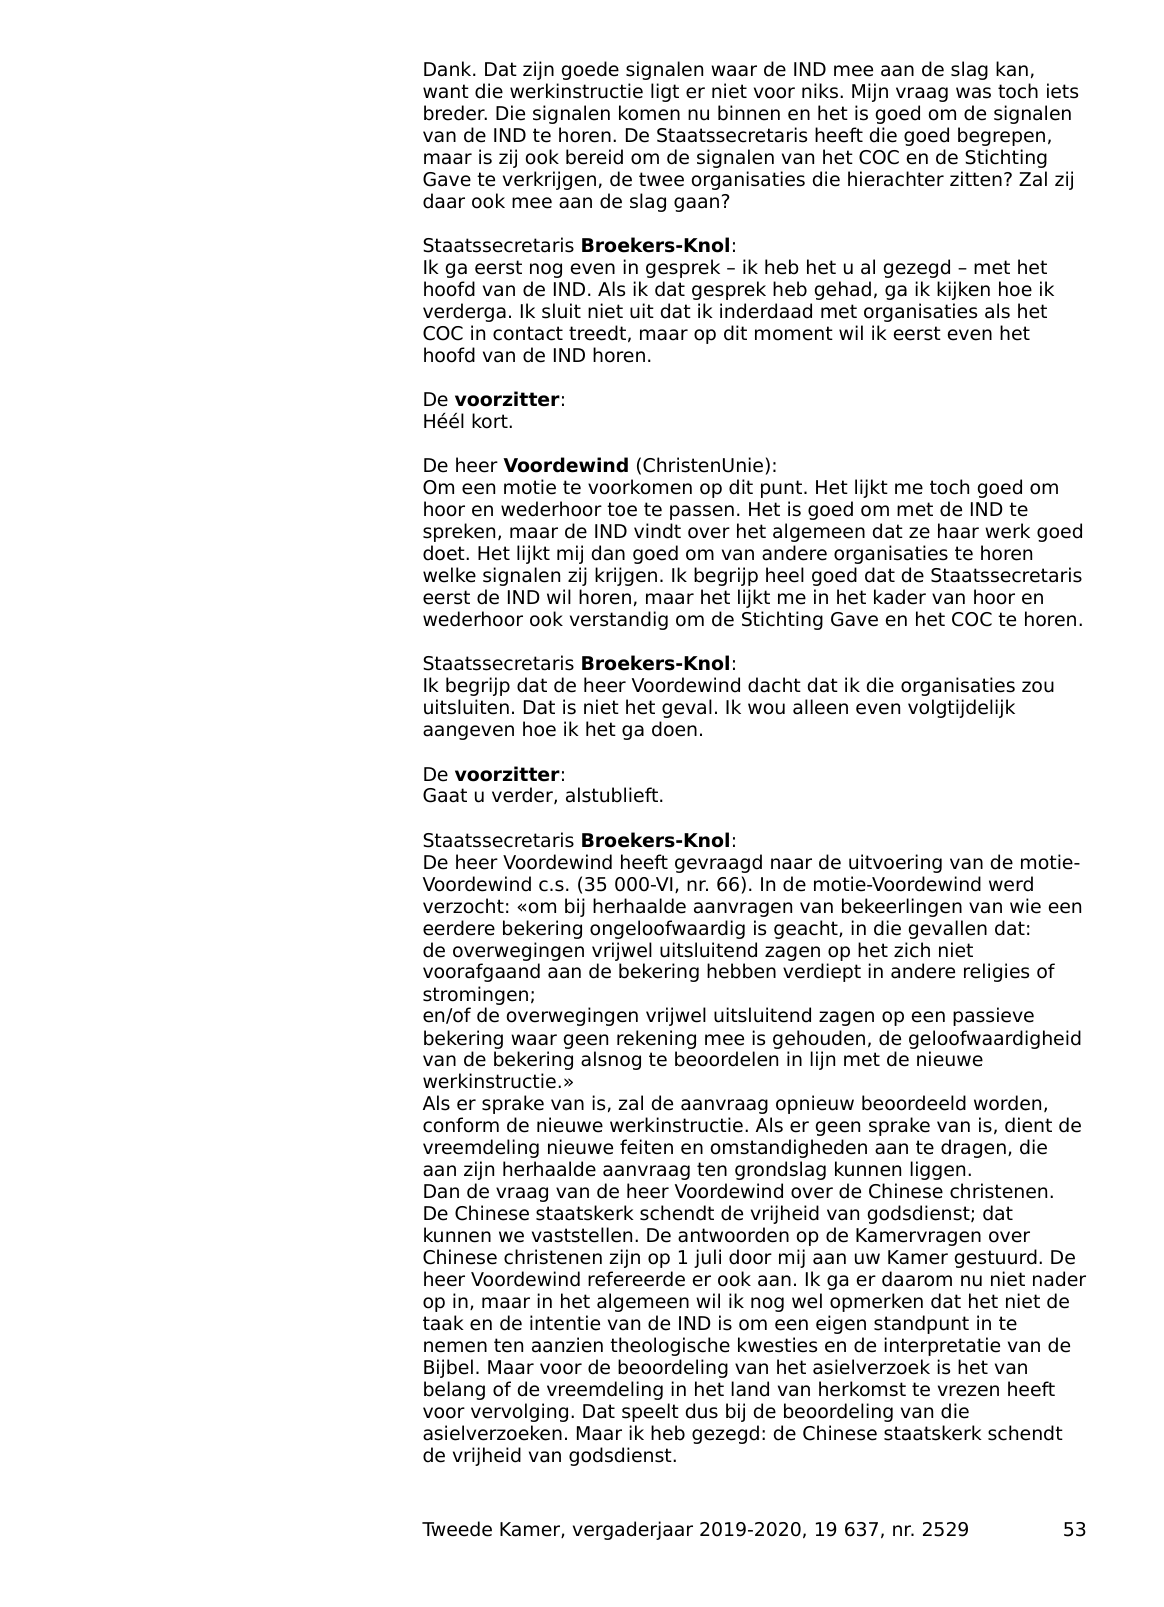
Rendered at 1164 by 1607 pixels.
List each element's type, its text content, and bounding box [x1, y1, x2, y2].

text de overwegingen vrijwel uitsluitend zagen op het zich niet voorafgaand aan de bekering hebben verdiept in andere religies of stromingen; [422, 939, 1087, 1005]
text De heer Voordewind (ChristenUnie): [422, 455, 1087, 477]
text De voorzitter: [422, 389, 1087, 411]
text Staatssecretaris Broekers-Knol: [422, 235, 1087, 257]
text Als er sprake van is, zal de aanvraag opnieuw beoordeeld worden, conform de nieuwe werkinstructie. Als er geen sprake van is, dient de vreemdeling nieuwe feiten en omstandigheden aan te dragen, die aan zijn herhaalde aanvraag ten grondslag kunnen liggen. [422, 1093, 1087, 1181]
text Gaat u verder, alstublieft. [422, 785, 1087, 807]
text Om een motie te voorkomen op dit punt. Het lijkt me toch goed om hoor en wederhoor toe te passen. Het is goed om met de IND te spreken, maar de IND vindt over het algemeen dat ze haar werk goed doet. Het lijkt mij dan goed om van andere organisaties te horen welke signalen zij krijgen. Ik begrijp heel goed dat de Staatssecretaris eerst de IND wil horen, maar het lijkt me in het kader van hoor en wederhoor ook verstandig om de Stichting Gave en het COC te horen. [422, 477, 1087, 631]
text Staatssecretaris Broekers-Knol: [422, 653, 1087, 675]
text De heer Voordewind heeft gevraagd naar de uitvoering van de motie-Voordewind c.s. (35 000-VI, nr. 66). In de motie-Voordewind werd verzocht: «om bij herhaalde aanvragen van bekeerlingen van wie een eerdere bekering ongeloofwaardig is geacht, in die gevallen dat: [422, 852, 1087, 939]
text Ik ga eerst nog even in gesprek – ik heb het u al gezegd – met het hoofd van de IND. Als ik dat gesprek heb gehad, ga ik kijken hoe ik verderga. Ik sluit niet uit dat ik inderdaad met organisaties als het COC in contact treedt, maar op dit moment wil ik eerst even het hoofd van de IND horen. [422, 257, 1087, 367]
text Staatssecretaris Broekers-Knol: [422, 829, 1087, 852]
text De voorzitter: [422, 763, 1087, 785]
text en/of de overwegingen vrijwel uitsluitend zagen op een passieve bekering waar geen rekening mee is gehouden, de geloofwaardigheid van de bekering alsnog te beoordelen in lijn met de nieuwe werkinstructie.» [422, 1005, 1087, 1093]
text Dank. Dat zijn goede signalen waar de IND mee aan de slag kan, want die werkinstructie ligt er niet voor niks. Mijn vraag was toch iets breder. Die signalen komen nu binnen en het is goed om de signalen van de IND te horen. De Staatssecretaris heeft die goed begrepen, maar is zij ook bereid om de signalen van het COC en de Stichting Gave te verkrijgen, de twee organisaties die hierachter zitten? Zal zij daar ook mee aan de slag gaan? [422, 59, 1087, 213]
text Ik begrijp dat de heer Voordewind dacht dat ik die organisaties zou uitsluiten. Dat is niet het geval. Ik wou alleen even volgtijdelijk aangeven hoe ik het ga doen. [422, 675, 1087, 741]
text Héél kort. [422, 411, 1087, 433]
text Dan de vraag van de heer Voordewind over de Chinese christenen. De Chinese staatskerk schendt de vrijheid van godsdienst; dat kunnen we vaststellen. De antwoorden op de Kamervragen over Chinese christenen zijn op 1 juli door mij aan uw Kamer gestuurd. De heer Voordewind refereerde er ook aan. Ik ga er daarom nu niet nader op in, maar in het algemeen wil ik nog wel opmerken dat het niet de taak en de intentie van de IND is om een eigen standpunt in te nemen ten aanzien theologische kwesties en de interpretatie van de Bijbel. Maar voor de beoordeling van het asielverzoek is het van belang of de vreemdeling in het land van herkomst te vrezen heeft voor vervolging. Dat speelt dus bij de beoordeling van die asielverzoeken. Maar ik heb gezegd: de Chinese staatskerk schendt de vrijheid van godsdienst. [422, 1181, 1087, 1467]
